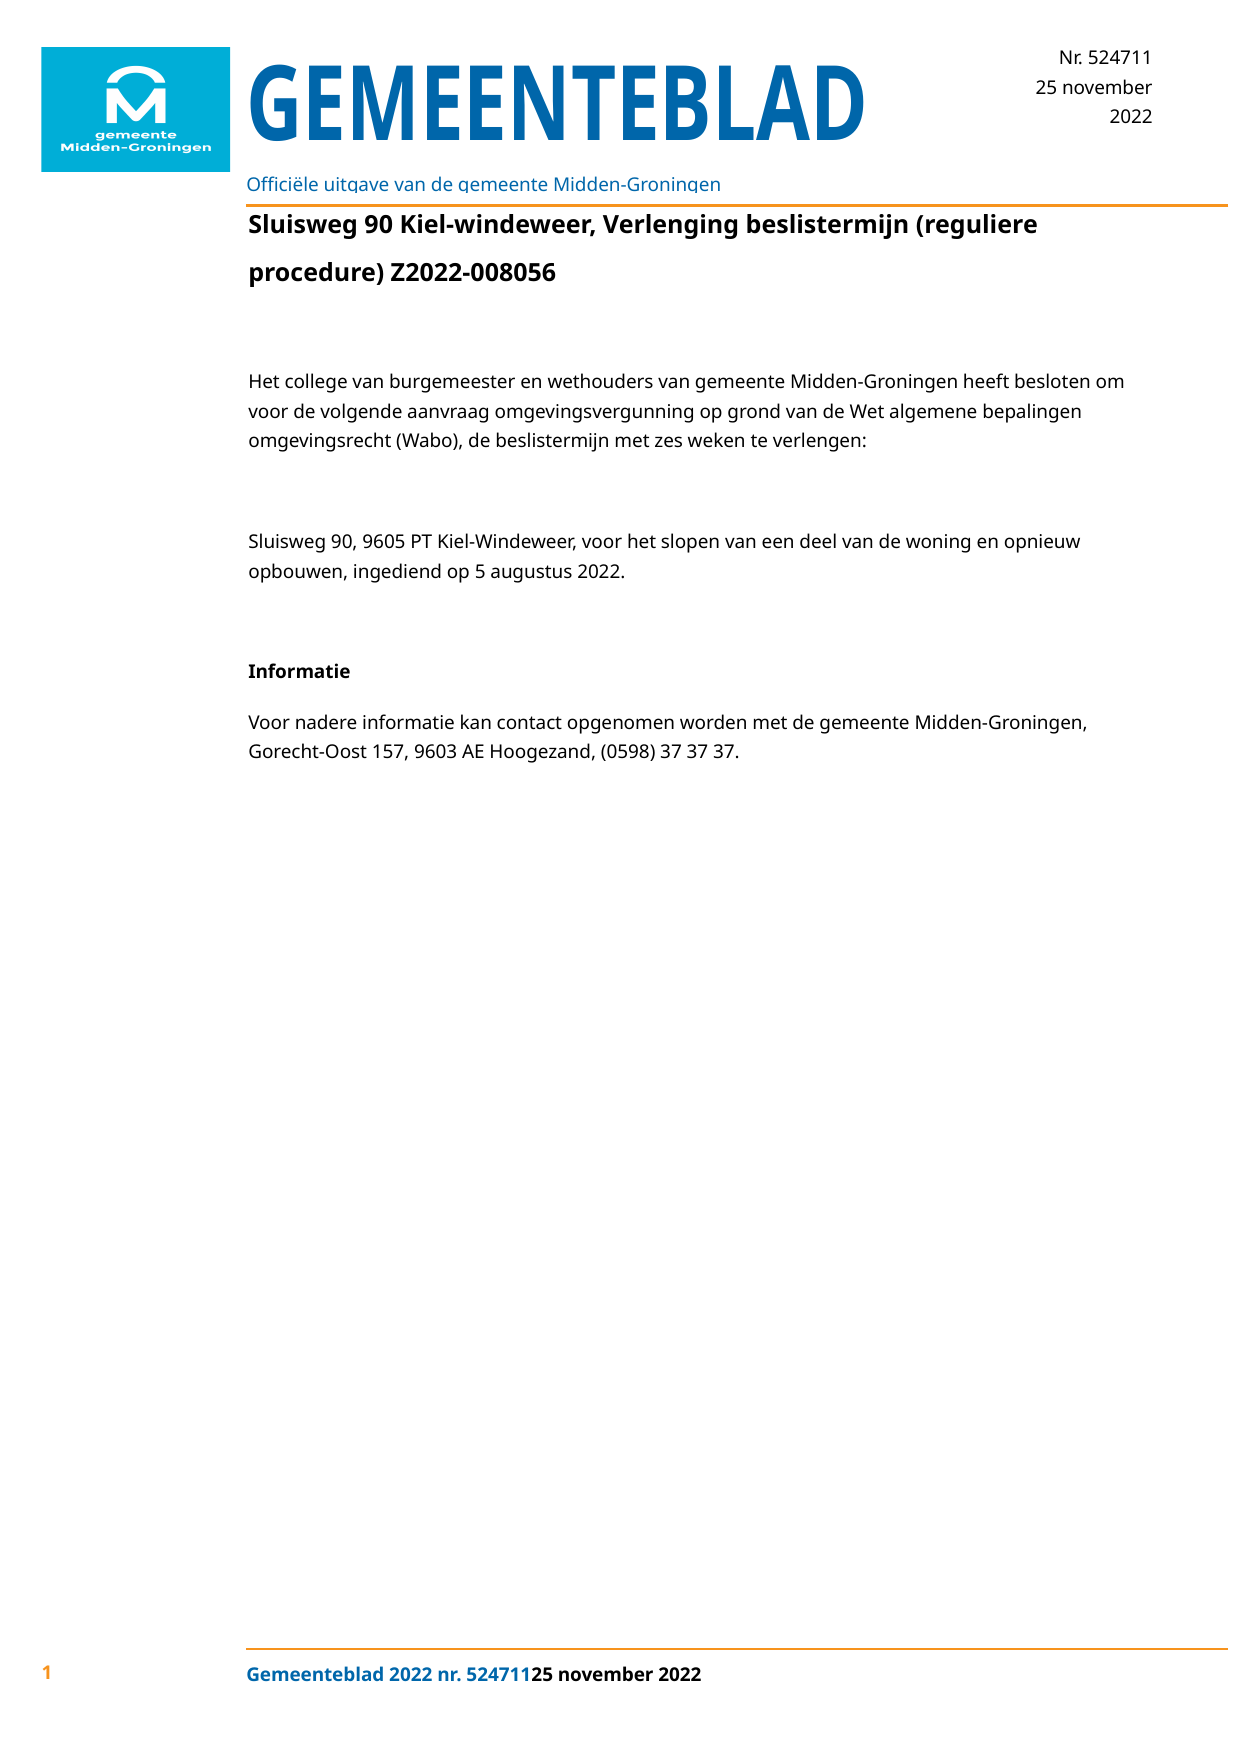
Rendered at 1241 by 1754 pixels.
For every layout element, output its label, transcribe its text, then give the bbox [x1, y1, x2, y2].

text Voor nadere informatie kan contact opgenomen worden met de gemeente Midden-Groningen, Gorecht-Oost 157, 9603 AE Hoogezand, (0598) 37 37 37. [248, 709, 1152, 764]
picture [184, 146, 190, 153]
picture [108, 66, 164, 82]
text Sluisweg 90, 9605 PT Kiel-Windeweer, voor het slopen van een deel van de woning en opnieuw opbouwen, ingediend op 5 augustus 2022. [248, 528, 1152, 584]
picture [107, 89, 165, 122]
text Het college van burgemeester en wethouders van gemeente Midden-Groningen heeft besloten om voor de volgende aanvraag omgevingsvergunning op grond van de Wet algemene bepalingen omgevingsrecht (Wabo), de beslistermijn met zes weken te verlengen: [248, 368, 1152, 453]
text Sluisweg 90 Kiel-windeweer, Verlenging beslistermijn (reguliere procedure) Z2022-008056 [248, 207, 1152, 288]
text Informatie [248, 659, 1152, 684]
